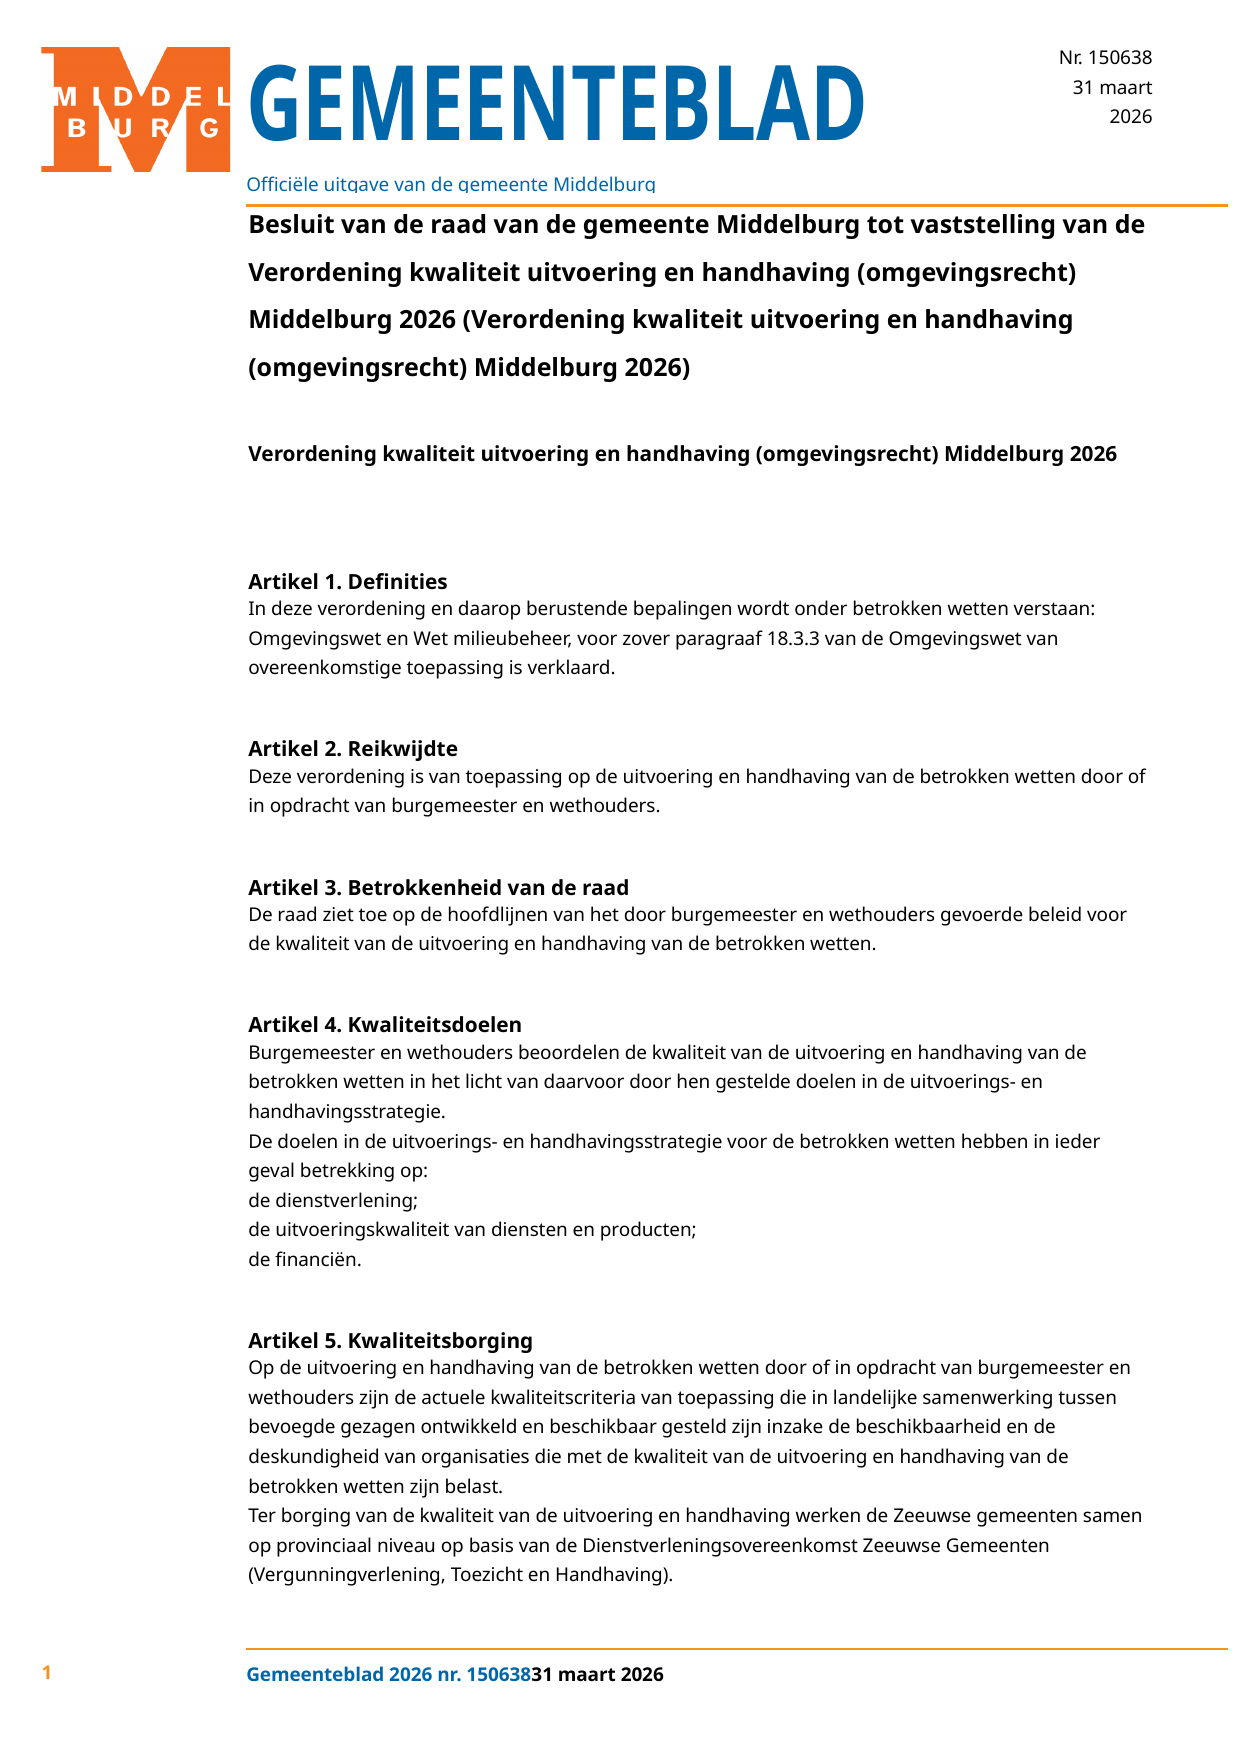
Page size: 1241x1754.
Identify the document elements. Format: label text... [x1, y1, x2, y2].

text Ter borging van de kwaliteit van de uitvoering en handhaving werken de Zeeuwse gemeenten samen op provinciaal niveau op basis van de Dienstverleningsovereenkomst Zeeuwse Gemeenten (Vergunningverlening, Toezicht en Handhaving). [248, 1502, 1152, 1587]
text Artikel 3. Betrokkenheid van de raad [248, 873, 1152, 901]
text Artikel 5. Kwaliteitsborging [248, 1326, 1152, 1354]
picture [41, 47, 231, 172]
text De doelen in de uitvoerings- en handhavingsstrategie voor de betrokken wetten hebben in ieder geval betrekking op: [248, 1128, 1152, 1183]
text Artikel 1. Definities [248, 567, 1152, 595]
text In deze verordening en daarop berustende bepalingen wordt onder betrokken wetten verstaan: Omgevingswet en Wet milieubeheer, voor zover paragraaf 18.3.3 van de Omgevingswet van overeenkomstige toepassing is verklaard. [248, 595, 1152, 680]
text Besluit van de raad van de gemeente Middelburg tot vaststelling van de Verordening kwaliteit uitvoering en handhaving (omgevingsrecht) Middelburg 2026 (Verordening kwaliteit uitvoering en handhaving (omgevingsrecht) Middelburg 2026) [248, 207, 1152, 384]
text de dienstverlening; [248, 1187, 1152, 1213]
text Artikel 4. Kwaliteitsdoelen [248, 1011, 1152, 1039]
text Artikel 2. Reikwijdte [248, 734, 1152, 763]
text de uitvoeringskwaliteit van diensten en producten; [248, 1217, 1152, 1242]
text De raad ziet toe op de hoofdlijnen van het door burgemeester en wethouders gevoerde beleid voor de kwaliteit van de uitvoering en handhaving van de betrokken wetten. [248, 901, 1152, 956]
text Op de uitvoering en handhaving van de betrokken wetten door of in opdracht van burgemeester en wethouders zijn de actuele kwaliteitscriteria van toepassing die in landelijke samenwerking tussen bevoegde gezagen ontwikkeld en beschikbaar gesteld zijn inzake de beschikbaarheid en de deskundigheid van organisaties die met de kwaliteit van de uitvoering en handhaving van de betrokken wetten zijn belast. [248, 1354, 1152, 1499]
text Verordening kwaliteit uitvoering en handhaving (omgevingsrecht) Middelburg 2026 [248, 439, 1152, 467]
text Burgemeester en wethouders beoordelen de kwaliteit van de uitvoering en handhaving van de betrokken wetten in het licht van daarvoor door hen gestelde doelen in de uitvoerings- en handhavingsstrategie. [248, 1039, 1152, 1124]
text de financiën. [248, 1246, 1152, 1272]
text Deze verordening is van toepassing op de uitvoering en handhaving van de betrokken wetten door of in opdracht van burgemeester en wethouders. [248, 763, 1152, 818]
